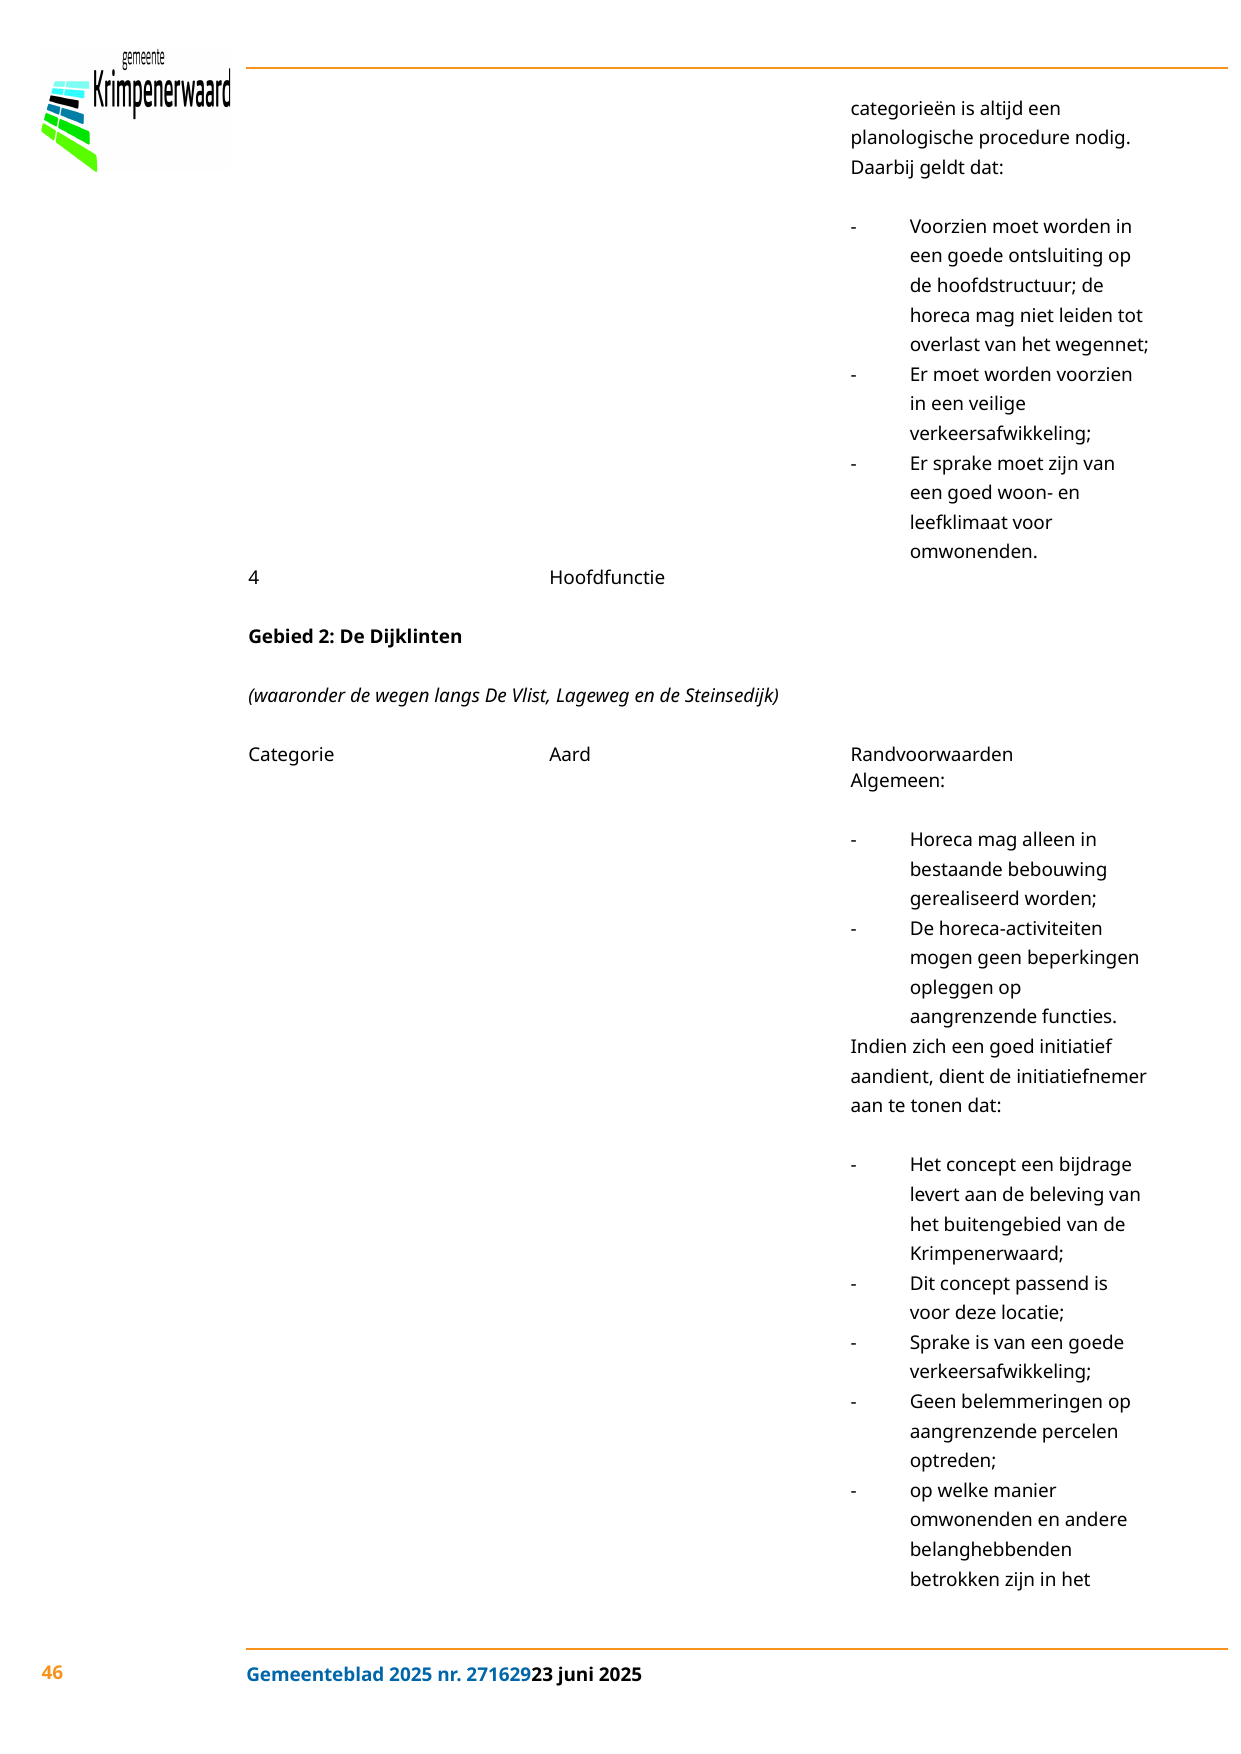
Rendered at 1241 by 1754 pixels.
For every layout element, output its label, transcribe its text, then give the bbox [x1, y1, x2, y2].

table_cell [549, 95, 850, 564]
table_cell categorieën is altijd een planologische procedure nodig. Daarbij geldt dat: Voorzien moet worden in een goede ontsluiting op de hoofdstructuur; de horeca mag niet leiden tot overlast van het wegennet; Er moet worden voorzien in een veilige verkeersafwikkeling; Er sprake moet zijn van een goed woon- en leefklimaat voor omwonenden. [850, 95, 1152, 564]
table_cell Algemeen: Horeca mag alleen in bestaande bebouwing gerealiseerd worden; De horeca-activiteiten mogen geen beperkingen opleggen op aangrenzende functies. Indien zich een goed initiatief aandient, dient de initiatiefnemer aan te tonen dat: Het concept een bijdrage levert aan de beleving van het buitengebied van de Krimpenerwaard; Dit concept passend is voor deze locatie; Sprake is van een goede verkeersafwikkeling; Geen belemmeringen op aangrenzende percelen optreden; op welke manier omwonenden en andere belanghebbenden betrokken zijn in het [850, 767, 1152, 1591]
table_cell 4 [248, 564, 549, 590]
text Gebied 2: De Dijklinten [248, 623, 1152, 648]
picture [41, 47, 231, 172]
table_header Randvoorwaarden [850, 741, 1152, 767]
table_cell [248, 767, 549, 1591]
table_header Aard [549, 741, 850, 767]
table_cell Hoofdfunctie [549, 564, 850, 590]
table_cell [850, 564, 1152, 590]
table_cell [248, 95, 549, 564]
text (waaronder de wegen langs De Vlist, Lageweg en de Steinsedijk) [248, 682, 1152, 708]
table_header Categorie [248, 741, 549, 767]
table_cell [549, 767, 850, 1591]
